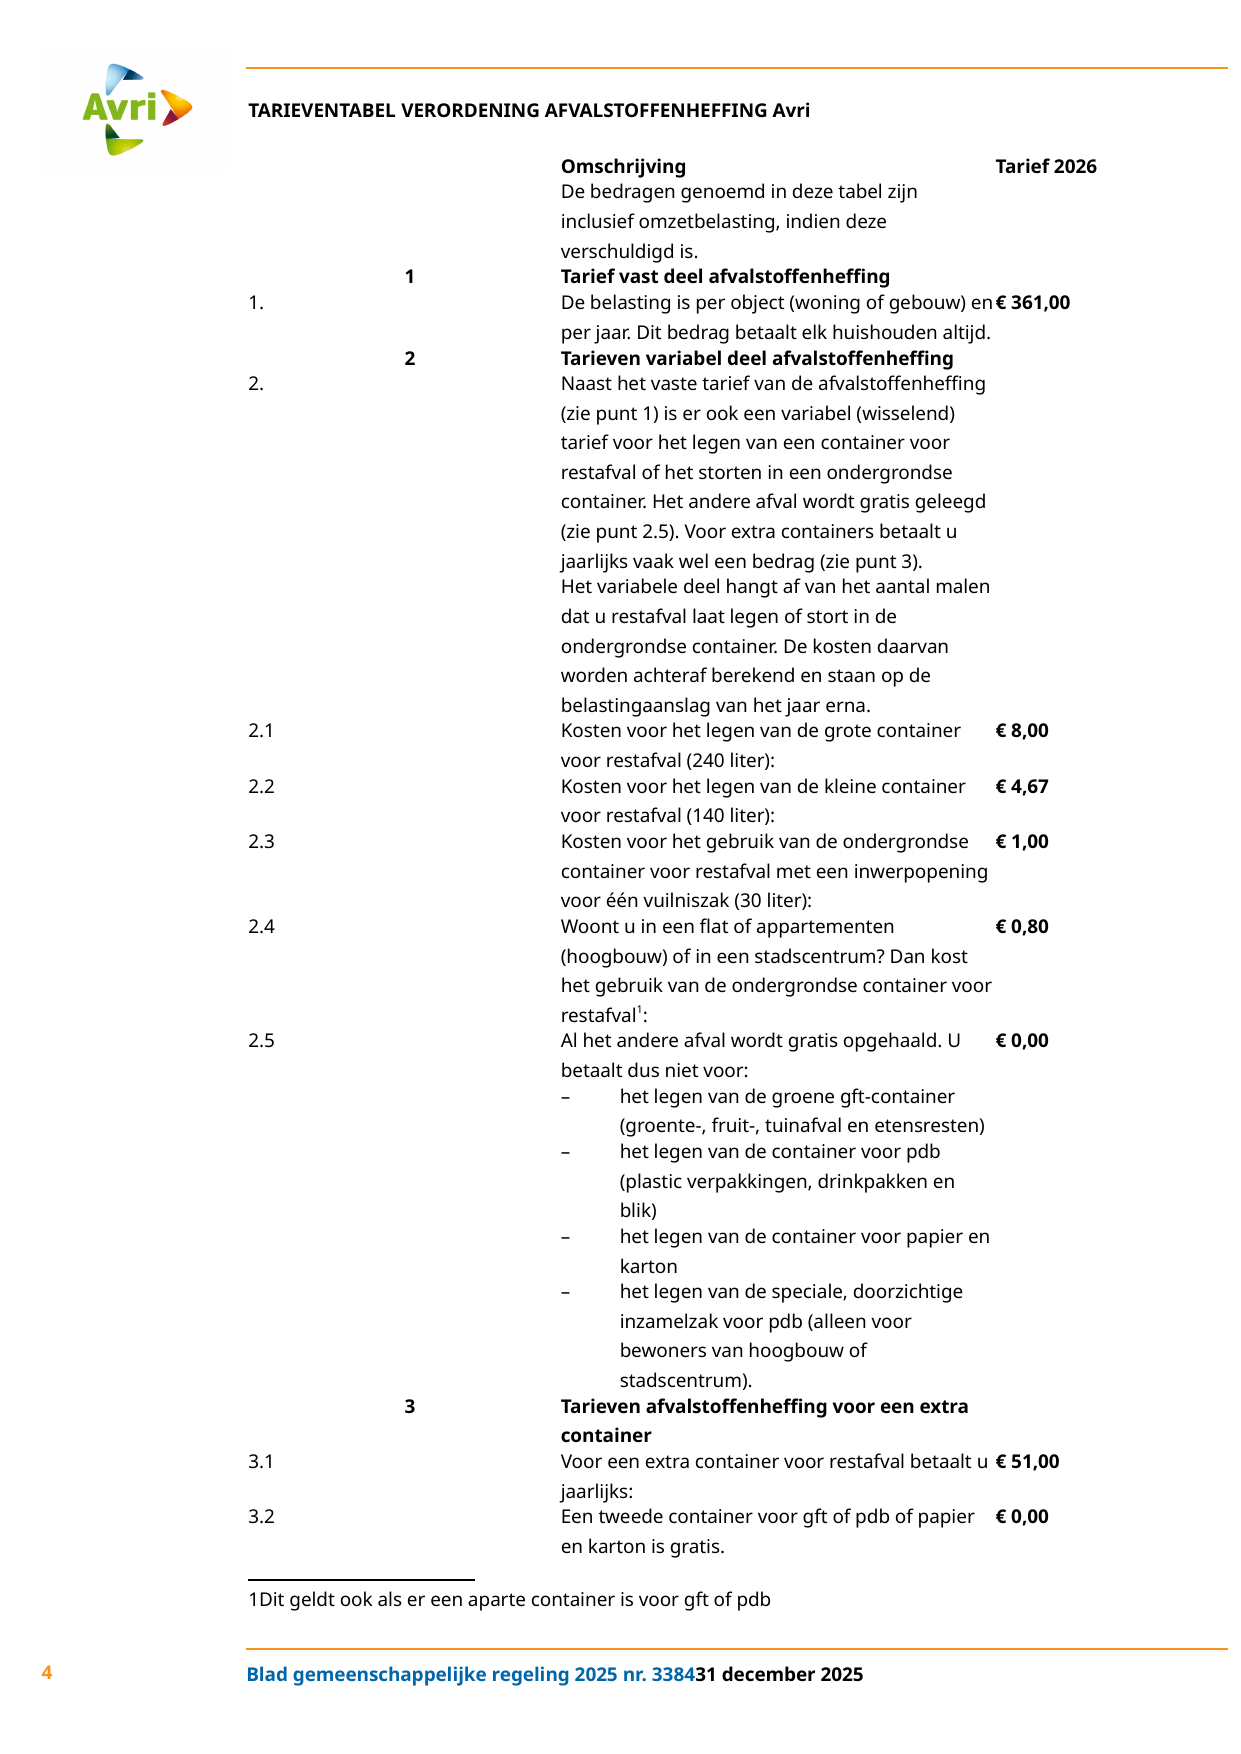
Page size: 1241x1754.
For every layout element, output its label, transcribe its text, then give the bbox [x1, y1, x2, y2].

table_cell [404, 1138, 561, 1223]
picture [41, 47, 231, 172]
table_cell Een tweede container voor gft of pdb of papier en karton is gratis. [561, 1504, 995, 1559]
table_cell 3.1 [248, 1448, 404, 1504]
table_cell € 361,00 [995, 289, 1152, 345]
table_cell 2.2 [248, 773, 404, 828]
table_cell het legen van de speciale, doorzichtige inzamelzak voor pdb (alleen voor bewoners van hoogbouw of stadscentrum). [561, 1279, 995, 1393]
table_cell Tarieven variabel deel afvalstoffenheffing [561, 345, 995, 370]
table_cell € 0,00 [995, 1028, 1152, 1083]
table_cell € 0,00 [995, 1504, 1152, 1559]
table_cell [995, 370, 1152, 574]
table_cell [404, 1028, 561, 1083]
table_cell Kosten voor het legen van de grote container voor restafval (240 liter): [561, 718, 995, 773]
table_cell [404, 1083, 561, 1138]
table_cell 2 [404, 345, 561, 370]
table_cell € 0,80 [995, 913, 1152, 1028]
table_cell [248, 345, 404, 370]
table_cell het legen van de groene gft-container (groente-, fruit-, tuinafval en etensresten) [561, 1083, 995, 1138]
table_cell [404, 913, 561, 1028]
table_cell Tarief vast deel afvalstoffenheffing [561, 264, 995, 289]
text TARIEVENTABEL VERORDENING AFVALSTOFFENHEFFING Avri [248, 95, 1152, 123]
table_cell € 4,67 [995, 773, 1152, 828]
table_cell [995, 179, 1152, 264]
table_cell 2. [248, 370, 404, 574]
table_cell 1. [248, 289, 404, 345]
table_cell 2.1 [248, 718, 404, 773]
table_cell [404, 289, 561, 345]
table_header Omschrijving [561, 153, 995, 179]
table_cell [995, 1138, 1152, 1223]
table_cell 3.2 [248, 1504, 404, 1559]
table_cell [248, 574, 404, 718]
table_cell [248, 1083, 404, 1138]
table_header [248, 153, 404, 179]
table_cell Al het andere afval wordt gratis opgehaald. U betaalt dus niet voor: [561, 1028, 995, 1083]
table_cell [404, 179, 561, 264]
table_cell het legen van de container voor pdb (plastic verpakkingen, drinkpakken en blik) [561, 1138, 995, 1223]
table_cell Tarieven afvalstoffenheffing voor een extra container [561, 1393, 995, 1448]
table_cell [995, 1279, 1152, 1393]
table_cell [404, 370, 561, 574]
table_cell [404, 574, 561, 718]
table_cell € 8,00 [995, 718, 1152, 773]
table_cell Het variabele deel hangt af van het aantal malen dat u restafval laat legen of stort in de ondergrondse container. De kosten daarvan worden achteraf berekend en staan op de belastingaanslag van het jaar erna. [561, 574, 995, 718]
table_cell [248, 1393, 404, 1448]
table_cell [404, 1223, 561, 1278]
table_cell Voor een extra container voor restafval betaalt u jaarlijks: [561, 1448, 995, 1504]
table_cell [995, 1223, 1152, 1278]
table_cell [248, 264, 404, 289]
table_cell Woont u in een flat of appartementen (hoogbouw) of in een stadscentrum? Dan kost het gebruik van de ondergrondse container voor restafval: [561, 913, 995, 1028]
table_cell [995, 574, 1152, 718]
table_cell 1 [404, 264, 561, 289]
table_cell [248, 179, 404, 264]
table_cell [995, 1083, 1152, 1138]
table_cell [248, 1138, 404, 1223]
table_cell 3 [404, 1393, 561, 1448]
table_cell € 1,00 [995, 828, 1152, 913]
table_cell [404, 1448, 561, 1504]
table_cell 2.5 [248, 1028, 404, 1083]
table_cell € 51,00 [995, 1448, 1152, 1504]
table_cell [404, 828, 561, 913]
table_cell [248, 1223, 404, 1278]
table_cell [404, 773, 561, 828]
table_cell Kosten voor het gebruik van de ondergrondse container voor restafval met een inwerpopening voor één vuilniszak (30 liter): [561, 828, 995, 913]
table_cell Kosten voor het legen van de kleine container voor restafval (140 liter): [561, 773, 995, 828]
table_cell 2.3 [248, 828, 404, 913]
table_header [404, 153, 561, 179]
table_cell [995, 345, 1152, 370]
table_cell [404, 1504, 561, 1559]
table_cell 2.4 [248, 913, 404, 1028]
table_cell [404, 718, 561, 773]
table_cell [404, 1279, 561, 1393]
table_cell [995, 1393, 1152, 1448]
table_cell De belasting is per object (woning of gebouw) en per jaar. Dit bedrag betaalt elk huishouden altijd. [561, 289, 995, 345]
table_cell De bedragen genoemd in deze tabel zijn inclusief omzetbelasting, indien deze verschuldigd is. [561, 179, 995, 264]
table_cell [248, 1279, 404, 1393]
table_cell [995, 264, 1152, 289]
table_cell het legen van de container voor papier en karton [561, 1223, 995, 1278]
table_header Tarief 2026 [995, 153, 1152, 179]
table_cell Naast het vaste tarief van de afvalstoffenheffing (zie punt 1) is er ook een variabel (wisselend) tarief voor het legen van een container voor restafval of het storten in een ondergrondse container. Het andere afval wordt gratis geleegd (zie punt 2.5). Voor extra containers betaalt u jaarlijks vaak wel een bedrag (zie punt 3). [561, 370, 995, 574]
